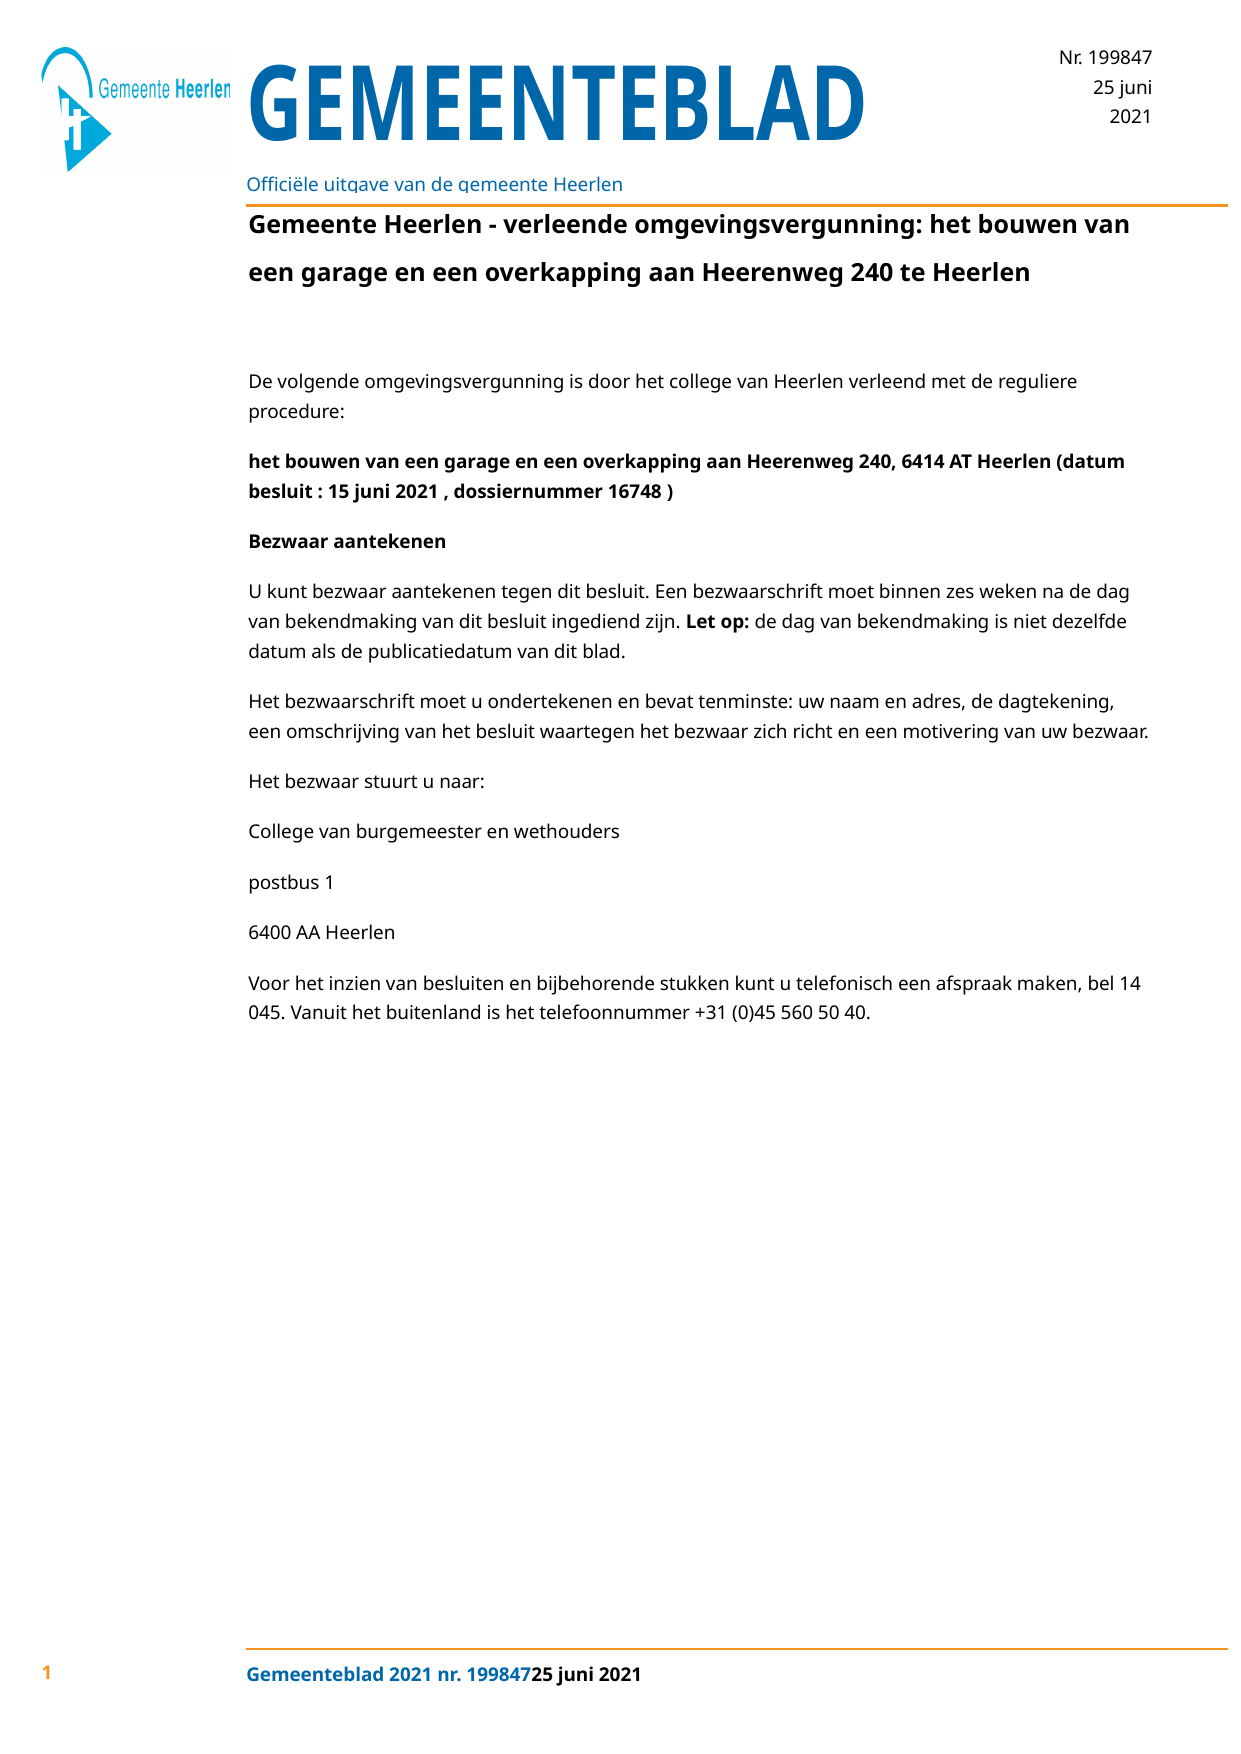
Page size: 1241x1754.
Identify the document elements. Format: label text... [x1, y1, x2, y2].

picture [41, 47, 59, 70]
text postbus 1 [248, 869, 1152, 895]
text Bezwaar aantekenen [248, 528, 1152, 554]
text College van burgemeester en wethouders [248, 819, 1152, 844]
picture [41, 47, 231, 172]
text Het bezwaar stuurt u naar: [248, 768, 1152, 794]
text De volgende omgevingsvergunning is door het college van Heerlen verleend met de reguliere procedure: [248, 368, 1152, 424]
text Het bezwaarschrift moet u ondertekenen en bevat tenminste: uw naam en adres, de dagtekening, een omschrijving van het besluit waartegen het bezwaar zich richt en een motivering van uw bezwaar. [248, 688, 1152, 744]
text 6400 AA Heerlen [248, 919, 1152, 945]
text Voor het inzien van besluiten en bijbehorende stukken kunt u telefonisch een afspraak maken, bel 14 045. Vanuit het buitenland is het telefoonnummer +31 (0)45 560 50 40. [248, 970, 1152, 1025]
text het bouwen van een garage en een overkapping aan Heerenweg 240, 6414 AT Heerlen (datum besluit : 15 juni 2021 , dossiernummer 16748 ) [248, 448, 1152, 504]
text Gemeente Heerlen - verleende omgevingsvergunning: het bouwen van een garage en een overkapping aan Heerenweg 240 te Heerlen [248, 207, 1152, 288]
text U kunt bezwaar aantekenen tegen dit besluit. Een bezwaarschrift moet binnen zes weken na de dag van bekendmaking van dit besluit ingediend zijn. Let op: de dag van bekendmaking is niet dezelfde datum als de publicatiedatum van dit blad. [248, 579, 1152, 664]
